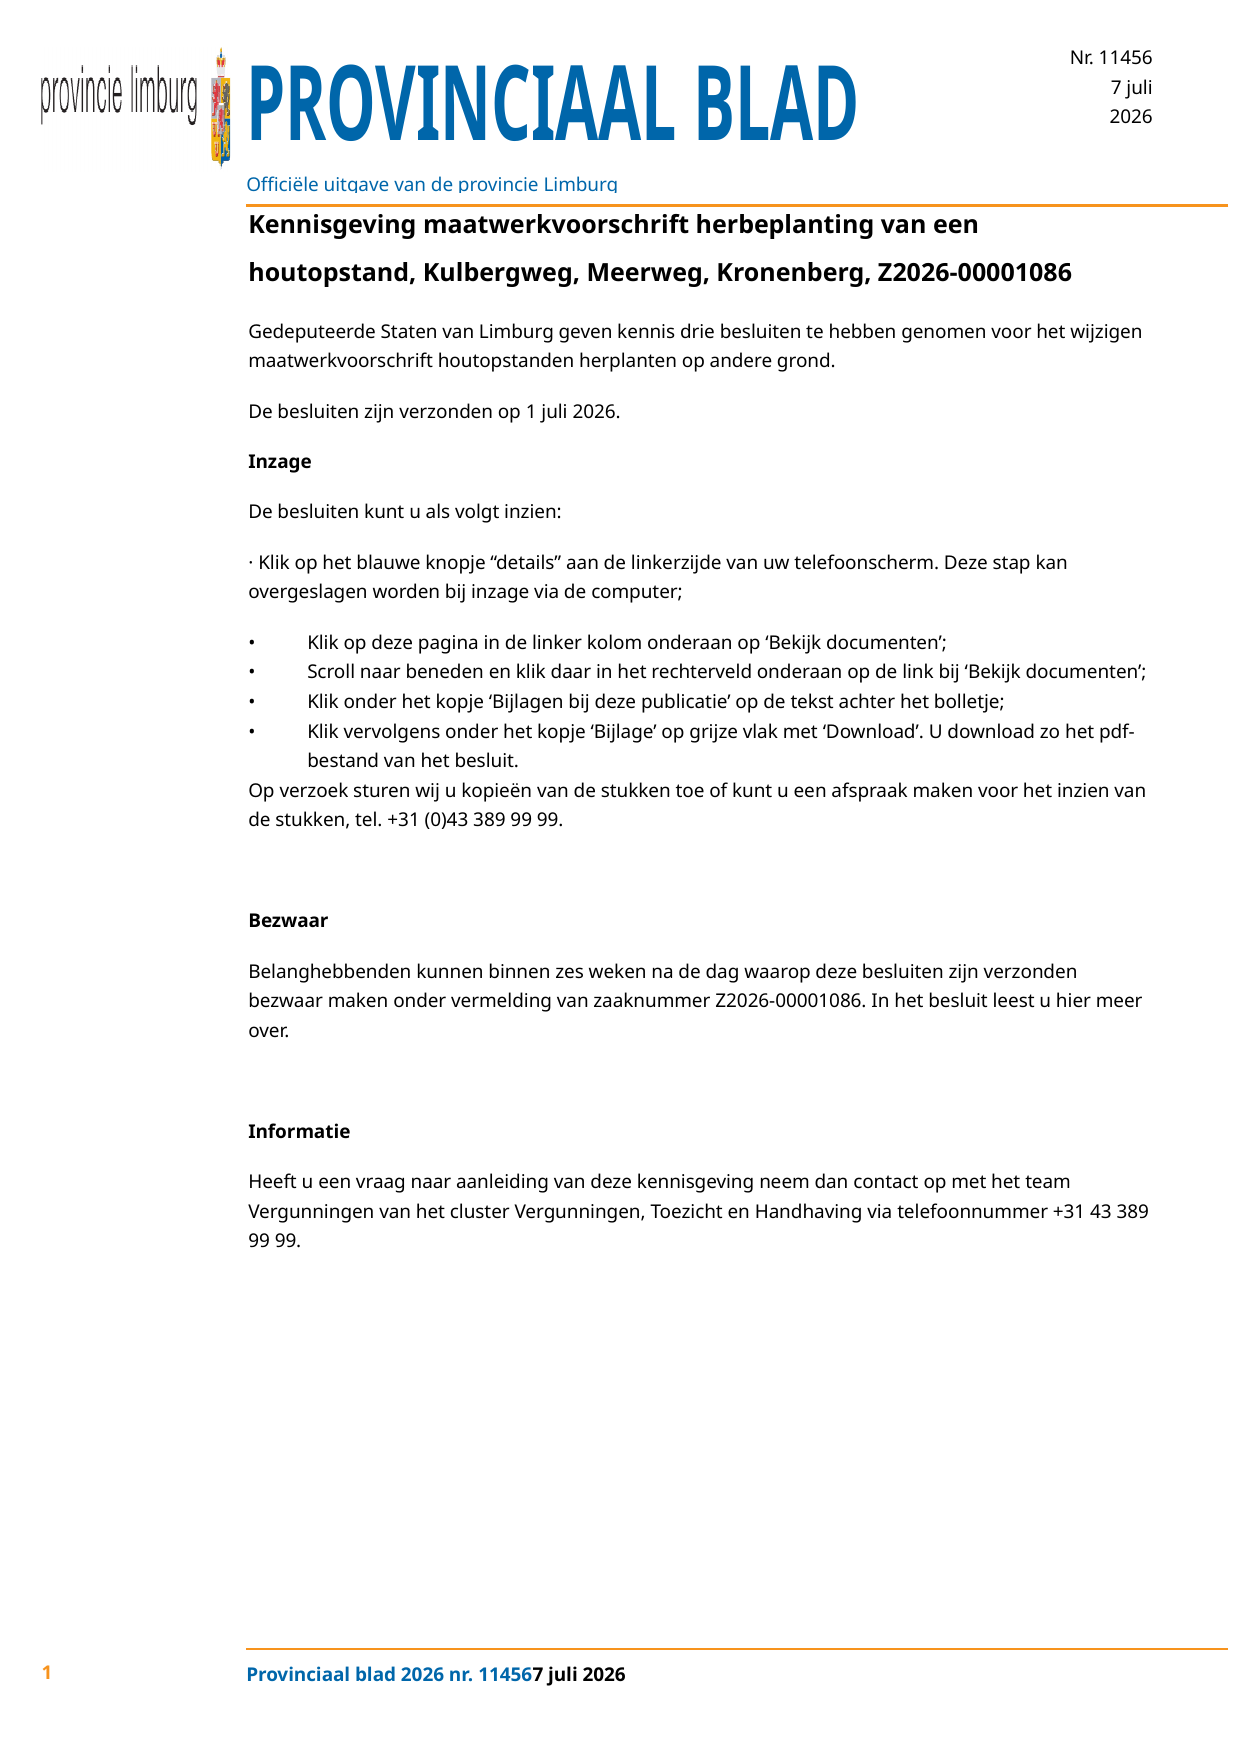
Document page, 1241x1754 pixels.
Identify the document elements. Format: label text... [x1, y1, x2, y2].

text Belanghebbenden kunnen binnen zes weken na de dag waarop deze besluiten zijn verzonden bezwaar maken onder vermelding van zaaknummer Z2026-00001086. In het besluit leest u hier meer over. [248, 958, 1152, 1043]
picture [41, 47, 231, 172]
list Scroll naar beneden en klik daar in het rechterveld onderaan op de link bij ‘Bekijk documenten’; [248, 659, 1152, 684]
list Klik vervolgens onder het kopje ‘Bijlage’ op grijze vlak met ‘Download’. U download zo het pdf-bestand van het besluit. [248, 718, 1152, 773]
text Op verzoek sturen wij u kopieën van de stukken toe of kunt u een afspraak maken voor het inzien van de stukken, tel. +31 (0)43 389 99 99. [248, 777, 1152, 832]
text Inzage [248, 448, 1152, 474]
text · Klik op het blauwe knopje “details” aan de linkerzijde van uw telefoonscherm. Deze stap kan overgeslagen worden bij inzage via de computer; [248, 549, 1152, 604]
text Gedeputeerde Staten van Limburg geven kennis drie besluiten te hebben genomen voor het wijzigen maatwerkvoorschrift houtopstanden herplanten op andere grond. [248, 318, 1152, 373]
text Kennisgeving maatwerkvoorschrift herbeplanting van een houtopstand, Kulbergweg, Meerweg, Kronenberg, Z2026-00001086 [248, 207, 1152, 288]
list Klik onder het kopje ‘Bijlagen bij deze publicatie’ op de tekst achter het bolletje; [248, 688, 1152, 714]
text De besluiten zijn verzonden op 1 juli 2026. [248, 398, 1152, 424]
text Informatie [248, 1118, 1152, 1144]
list Klik op deze pagina in de linker kolom onderaan op ‘Bekijk documenten’; [248, 629, 1152, 655]
text Heeft u een vraag naar aanleiding van deze kennisgeving neem dan contact op met het team Vergunningen van het cluster Vergunningen, Toezicht en Handhaving via telefoonnummer +31 43 389 99 99. [248, 1168, 1152, 1253]
text De besluiten kunt u als volgt inzien: [248, 499, 1152, 524]
text Bezwaar [248, 907, 1152, 933]
